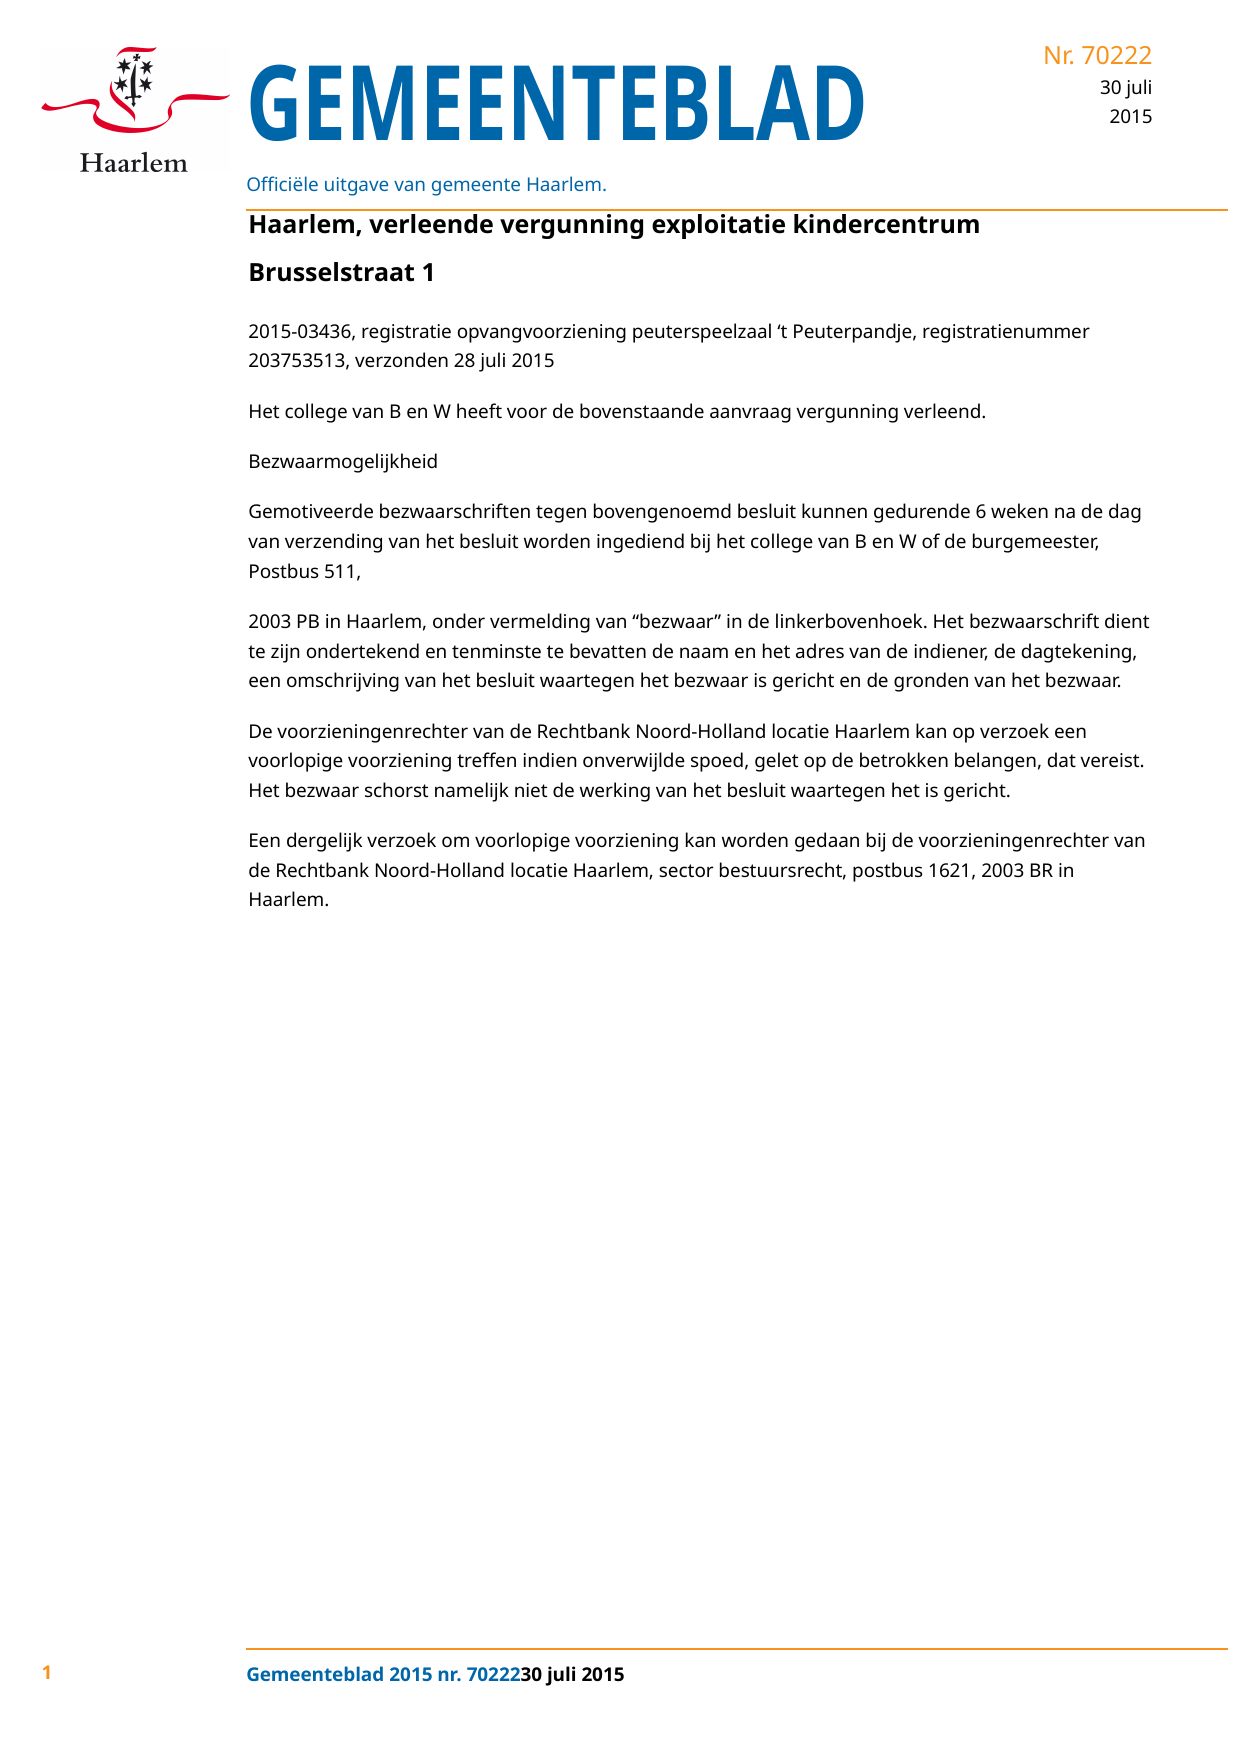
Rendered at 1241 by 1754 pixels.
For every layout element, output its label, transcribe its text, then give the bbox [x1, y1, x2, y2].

text Een dergelijk verzoek om voorlopige voorziening kan worden gedaan bij de voorzieningenrechter van de Rechtbank Noord-Holland locatie Haarlem, sector bestuursrecht, postbus 1621, 2003 BR in Haarlem. [248, 827, 1152, 912]
text 2003 PB in Haarlem, onder vermelding van “bezwaar” in de linkerbovenhoek. Het bezwaarschrift dient te zijn ondertekend en tenminste te bevatten de naam en het adres van de indiener, de dagtekening, een omschrijving van het besluit waartegen het bezwaar is gericht en de gronden van het bezwaar. [248, 608, 1152, 693]
text Haarlem, verleende vergunning exploitatie kindercentrum Brusselstraat 1 [248, 211, 1152, 288]
text 2015-03436, registratie opvangvoorziening peuterspeelzaal ‘t Peuterpandje, registratienummer 203753513, verzonden 28 juli 2015 [248, 318, 1152, 373]
text Gemotiveerde bezwaarschriften tegen bovengenoemd besluit kunnen gedurende 6 weken na de dag van verzending van het besluit worden ingediend bij het college van B en W of de burgemeester, Postbus 511, [248, 499, 1152, 584]
text De voorzieningenrechter van de Rechtbank Noord-Holland locatie Haarlem kan op verzoek een voorlopige voorziening treffen indien onverwijlde spoed, gelet op de betrokken belangen, dat vereist. Het bezwaar schorst namelijk niet de werking van het besluit waartegen het is gericht. [248, 718, 1152, 803]
text Bezwaarmogelijkheid [248, 448, 1152, 474]
picture [41, 47, 231, 172]
text Het college van B en W heeft voor de bovenstaande aanvraag vergunning verleend. [248, 398, 1152, 424]
